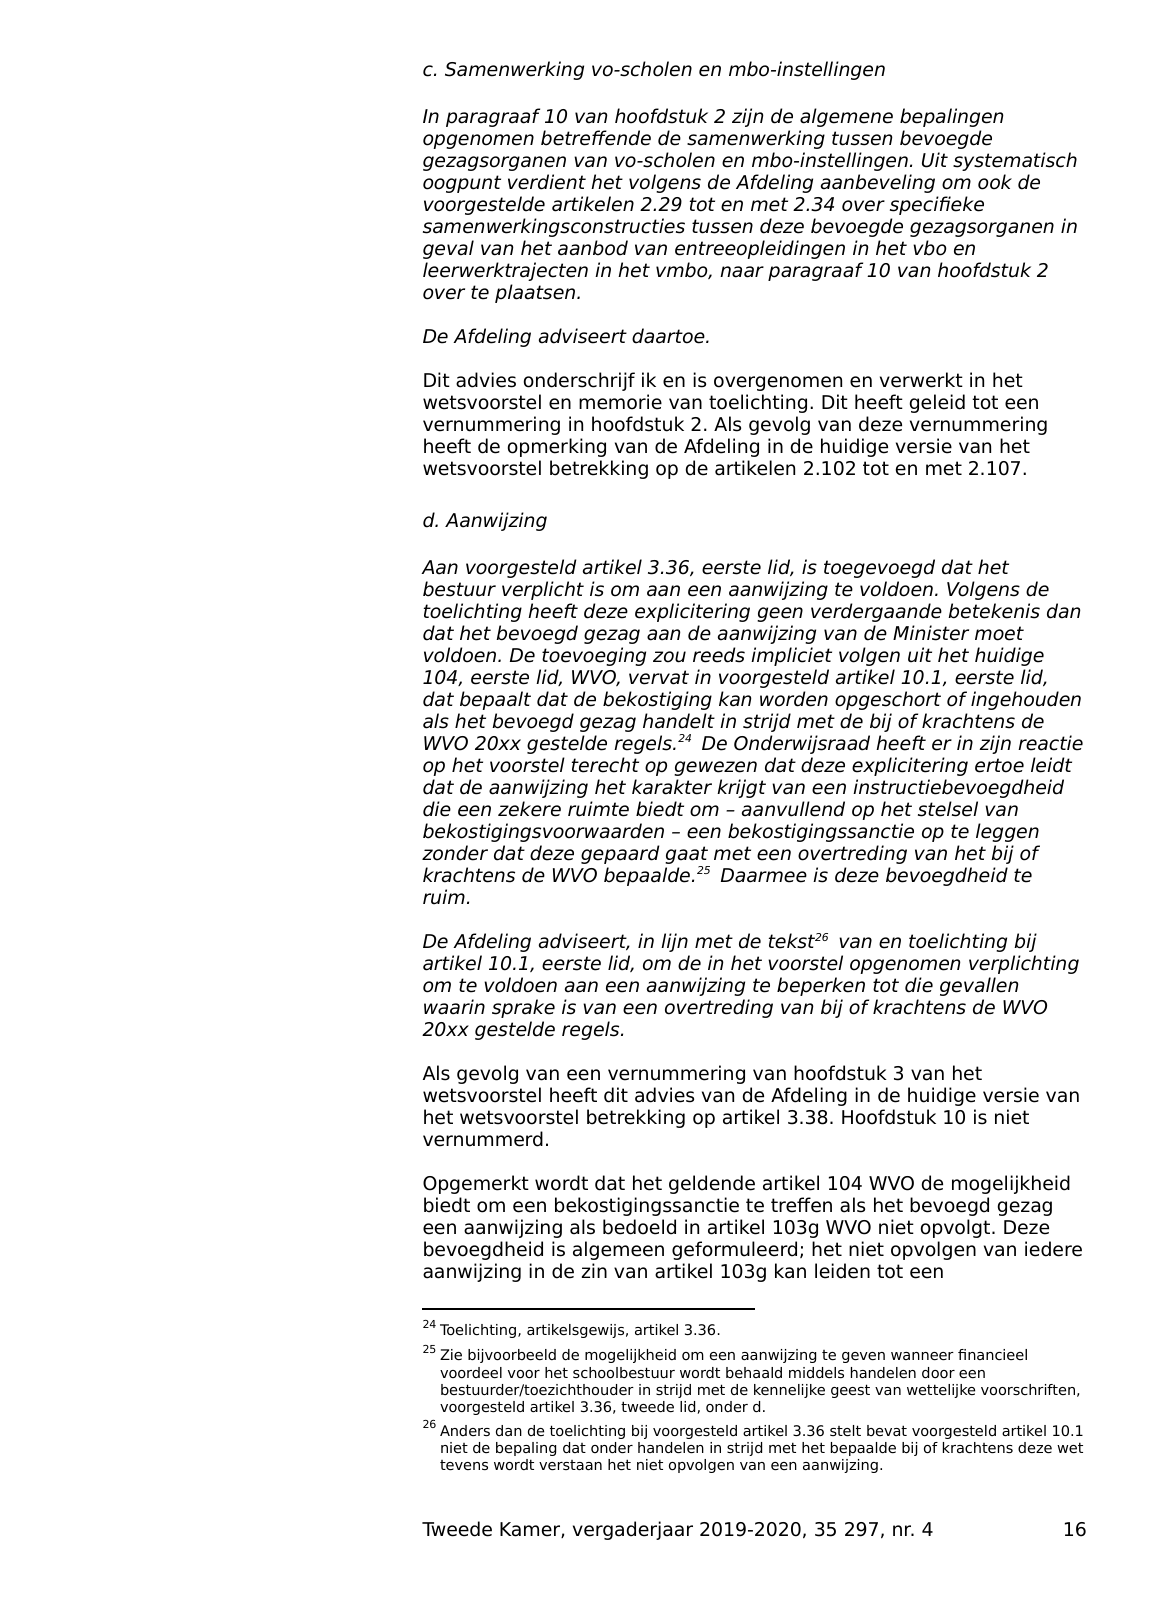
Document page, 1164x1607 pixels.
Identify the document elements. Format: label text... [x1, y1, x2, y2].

subtitle c. Samenwerking vo-scholen en mbo-instellingen [422, 59, 1087, 81]
text Dit advies onderschrijf ik en is overgenomen en verwerkt in het wetsvoorstel en memorie van toelichting. Dit heeft geleid tot een vernummering in hoofdstuk 2. Als gevolg van deze vernummering heeft de opmerking van de Afdeling in de huidige versie van het wetsvoorstel betrekking op de artikelen 2.102 tot en met 2.107. [422, 370, 1087, 480]
text In paragraaf 10 van hoofdstuk 2 zijn de algemene bepalingen opgenomen betreffende de samenwerking tussen bevoegde gezagsorganen van vo-scholen en mbo-instellingen. Uit systematisch oogpunt verdient het volgens de Afdeling aanbeveling om ook de voorgestelde artikelen 2.29 tot en met 2.34 over specifieke samenwerkingsconstructies tussen deze bevoegde gezagsorganen in geval van het aanbod van entreeopleidingen in het vbo en leerwerktrajecten in het vmbo, naar paragraaf 10 van hoofdstuk 2 over te plaatsen. [422, 106, 1087, 304]
text Aan voorgesteld artikel 3.36, eerste lid, is toegevoegd dat het bestuur verplicht is om aan een aanwijzing te voldoen. Volgens de toelichting heeft deze explicitering geen verdergaande betekenis dan dat het bevoegd gezag aan de aanwijzing van de Minister moet voldoen. De toevoeging zou reeds impliciet volgen uit het huidige 104, eerste lid, WVO, vervat in voorgesteld artikel 10.1, eerste lid, dat bepaalt dat de bekostiging kan worden opgeschort of ingehouden als het bevoegd gezag handelt in strijd met de bij of krachtens de WVO 20xx gestelde regels. De Onderwijsraad heeft er in zijn reactie op het voorstel terecht op gewezen dat deze explicitering ertoe leidt dat de aanwijzing het karakter krijgt van een instructiebevoegdheid die een zekere ruimte biedt om – aanvullend op het stelsel van bekostigingsvoorwaarden – een bekostigingssanctie op te leggen zonder dat deze gepaard gaat met een overtreding van het bij of krachtens de WVO bepaalde. Daarmee is deze bevoegdheid te ruim. [422, 557, 1087, 909]
text De Afdeling adviseert daartoe. [422, 326, 1087, 348]
text Toelichting, artikelsgewijs, artikel 3.36. [422, 1318, 1087, 1340]
text Anders dan de toelichting bij voorgesteld artikel 3.36 stelt bevat voorgesteld artikel 10.1 niet de bepaling dat onder handelen in strijd met het bepaalde bij of krachtens deze wet tevens wordt verstaan het niet opvolgen van een aanwijzing. [422, 1418, 1087, 1474]
subtitle d. Aanwijzing [422, 510, 1087, 532]
text Als gevolg van een vernummering van hoofdstuk 3 van het wetsvoorstel heeft dit advies van de Afdeling in de huidige versie van het wetsvoorstel betrekking op artikel 3.38. Hoofdstuk 10 is niet vernummerd. [422, 1063, 1087, 1151]
text Zie bijvoorbeeld de mogelijkheid om een aanwijzing te geven wanneer financieel voordeel voor het schoolbestuur wordt behaald middels handelen door een bestuurder/toezichthouder in strijd met de kennelijke geest van wettelijke voorschriften, voorgesteld artikel 3.36, tweede lid, onder d. [422, 1343, 1087, 1416]
text De Afdeling adviseert, in lijn met de tekst van en toelichting bij artikel 10.1, eerste lid, om de in het voorstel opgenomen verplichting om te voldoen aan een aanwijzing te beperken tot die gevallen waarin sprake is van een overtreding van bij of krachtens de WVO 20xx gestelde regels. [422, 931, 1087, 1041]
text Opgemerkt wordt dat het geldende artikel 104 WVO de mogelijkheid biedt om een bekostigingssanctie te treffen als het bevoegd gezag een aanwijzing als bedoeld in artikel 103g WVO niet opvolgt. Deze bevoegdheid is algemeen geformuleerd; het niet opvolgen van iedere aanwijzing in de zin van artikel 103g kan leiden tot een [422, 1173, 1087, 1283]
